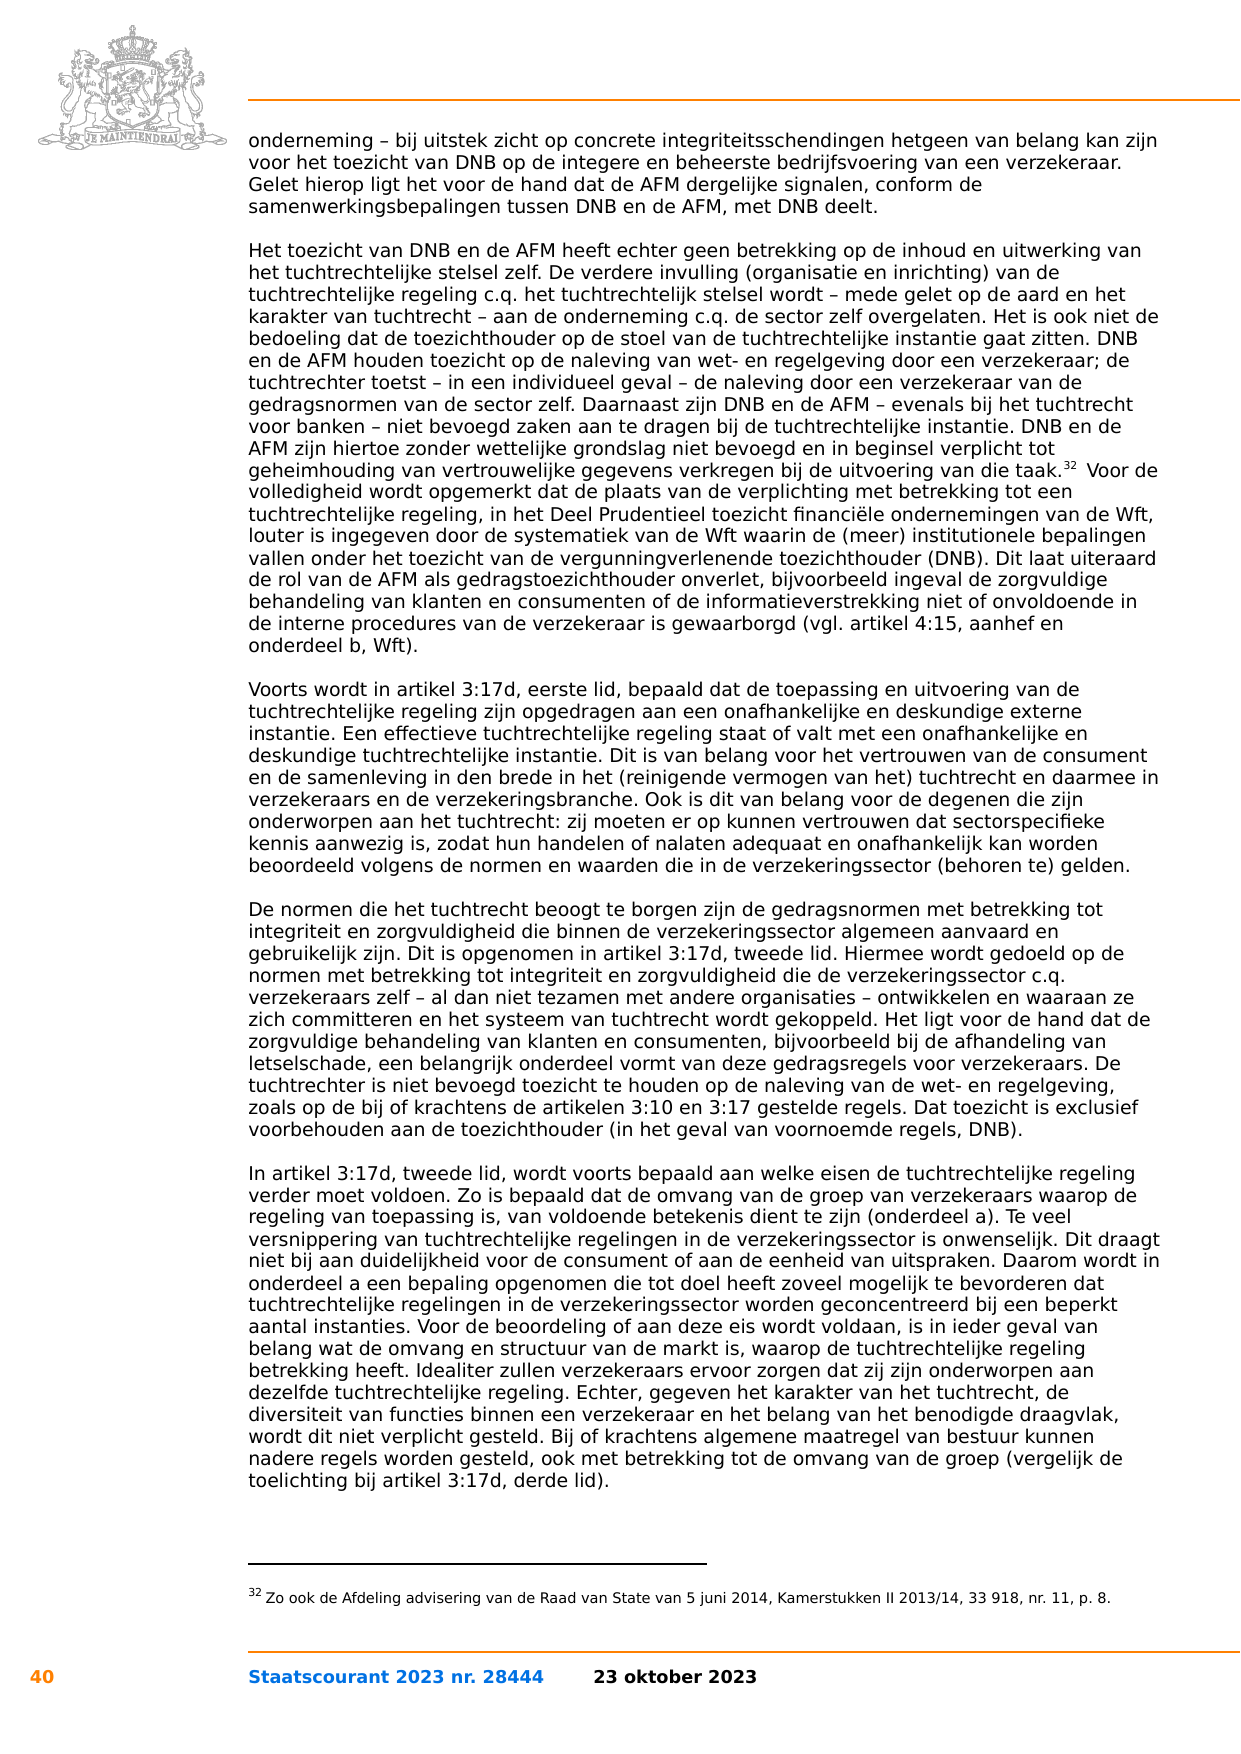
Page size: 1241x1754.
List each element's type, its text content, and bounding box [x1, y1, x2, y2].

picture [38, 25, 227, 150]
text Het toezicht van DNB en de AFM heeft echter geen betrekking op de inhoud en uitwerking van het tuchtrechtelijke stelsel zelf. De verdere invulling (organisatie en inrichting) van de tuchtrechtelijke regeling c.q. het tuchtrechtelijk stelsel wordt – mede gelet op de aard en het karakter van tuchtrecht – aan de onderneming c.q. de sector zelf overgelaten. Het is ook niet de bedoeling dat de toezichthouder op de stoel van de tuchtrechtelijke instantie gaat zitten. DNB en de AFM houden toezicht op de naleving van wet- en regelgeving door een verzekeraar; de tuchtrechter toetst – in een individueel geval – de naleving door een verzekeraar van de gedragsnormen van de sector zelf. Daarnaast zijn DNB en de AFM – evenals bij het tuchtrecht voor banken – niet bevoegd zaken aan te dragen bij de tuchtrechtelijke instantie. DNB en de AFM zijn hiertoe zonder wettelijke grondslag niet bevoegd en in beginsel verplicht tot geheimhouding van vertrouwelijke gegevens verkregen bij de uitvoering van die taak. Voor de volledigheid wordt opgemerkt dat de plaats van de verplichting met betrekking tot een tuchtrechtelijke regeling, in het Deel Prudentieel toezicht financiële ondernemingen van de Wft, louter is ingegeven door de systematiek van de Wft waarin de (meer) institutionele bepalingen vallen onder het toezicht van de vergunningverlenende toezichthouder (DNB). Dit laat uiteraard de rol van de AFM als gedragstoezichthouder onverlet, bijvoorbeeld ingeval de zorgvuldige behandeling van klanten en consumenten of de informatieverstrekking niet of onvoldoende in de interne procedures van de verzekeraar is gewaarborgd (vgl. artikel 4:15, aanhef en onderdeel b, Wft). [248, 240, 1163, 657]
text In artikel 3:17d, tweede lid, wordt voorts bepaald aan welke eisen de tuchtrechtelijke regeling verder moet voldoen. Zo is bepaald dat de omvang van de groep van verzekeraars waarop de regeling van toepassing is, van voldoende betekenis dient te zijn (onderdeel a). Te veel versnippering van tuchtrechtelijke regelingen in de verzekeringssector is onwenselijk. Dit draagt niet bij aan duidelijkheid voor de consument of aan de eenheid van uitspraken. Daarom wordt in onderdeel a een bepaling opgenomen die tot doel heeft zoveel mogelijk te bevorderen dat tuchtrechtelijke regelingen in de verzekeringssector worden geconcentreerd bij een beperkt aantal instanties. Voor de beoordeling of aan deze eis wordt voldaan, is in ieder geval van belang wat de omvang en structuur van de markt is, waarop de tuchtrechtelijke regeling betrekking heeft. Idealiter zullen verzekeraars ervoor zorgen dat zij zijn onderworpen aan dezelfde tuchtrechtelijke regeling. Echter, gegeven het karakter van het tuchtrecht, de diversiteit van functies binnen een verzekeraar en het belang van het benodigde draagvlak, wordt dit niet verplicht gesteld. Bij of krachtens algemene maatregel van bestuur kunnen nadere regels worden gesteld, ook met betrekking tot de omvang van de groep (vergelijk de toelichting bij artikel 3:17d, derde lid). [248, 1162, 1163, 1492]
text De normen die het tuchtrecht beoogt te borgen zijn de gedragsnormen met betrekking tot integriteit en zorgvuldigheid die binnen de verzekeringssector algemeen aanvaard en gebruikelijk zijn. Dit is opgenomen in artikel 3:17d, tweede lid. Hiermee wordt gedoeld op de normen met betrekking tot integriteit en zorgvuldigheid die de verzekeringssector c.q. verzekeraars zelf – al dan niet tezamen met andere organisaties – ontwikkelen en waaraan ze zich committeren en het systeem van tuchtrecht wordt gekoppeld. Het ligt voor de hand dat de zorgvuldige behandeling van klanten en consumenten, bijvoorbeeld bij de afhandeling van letselschade, een belangrijk onderdeel vormt van deze gedragsregels voor verzekeraars. De tuchtrechter is niet bevoegd toezicht te houden op de naleving van de wet- en regelgeving, zoals op de bij of krachtens de artikelen 3:10 en 3:17 gestelde regels. Dat toezicht is exclusief voorbehouden aan de toezichthouder (in het geval van voornoemde regels, DNB). [248, 899, 1163, 1141]
text onderneming – bij uitstek zicht op concrete integriteitsschendingen hetgeen van belang kan zijn voor het toezicht van DNB op de integere en beheerste bedrijfsvoering van een verzekeraar. Gelet hierop ligt het voor de hand dat de AFM dergelijke signalen, conform de samenwerkingsbepalingen tussen DNB en de AFM, met DNB deelt. [248, 130, 1163, 218]
text Voorts wordt in artikel 3:17d, eerste lid, bepaald dat de toepassing en uitvoering van de tuchtrechtelijke regeling zijn opgedragen aan een onafhankelijke en deskundige externe instantie. Een effectieve tuchtrechtelijke regeling staat of valt met een onafhankelijke en deskundige tuchtrechtelijke instantie. Dit is van belang voor het vertrouwen van de consument en de samenleving in den brede in het (reinigende vermogen van het) tuchtrecht en daarmee in verzekeraars en de verzekeringsbranche. Ook is dit van belang voor de degenen die zijn onderworpen aan het tuchtrecht: zij moeten er op kunnen vertrouwen dat sectorspecifieke kennis aanwezig is, zodat hun handelen of nalaten adequaat en onafhankelijk kan worden beoordeeld volgens de normen en waarden die in de verzekeringssector (behoren te) gelden. [248, 679, 1163, 877]
text Zo ook de Afdeling advisering van de Raad van State van 5 juni 2014, Kamerstukken II 2013/14, 33 918, nr. 11, p. 8. [248, 1586, 1163, 1608]
